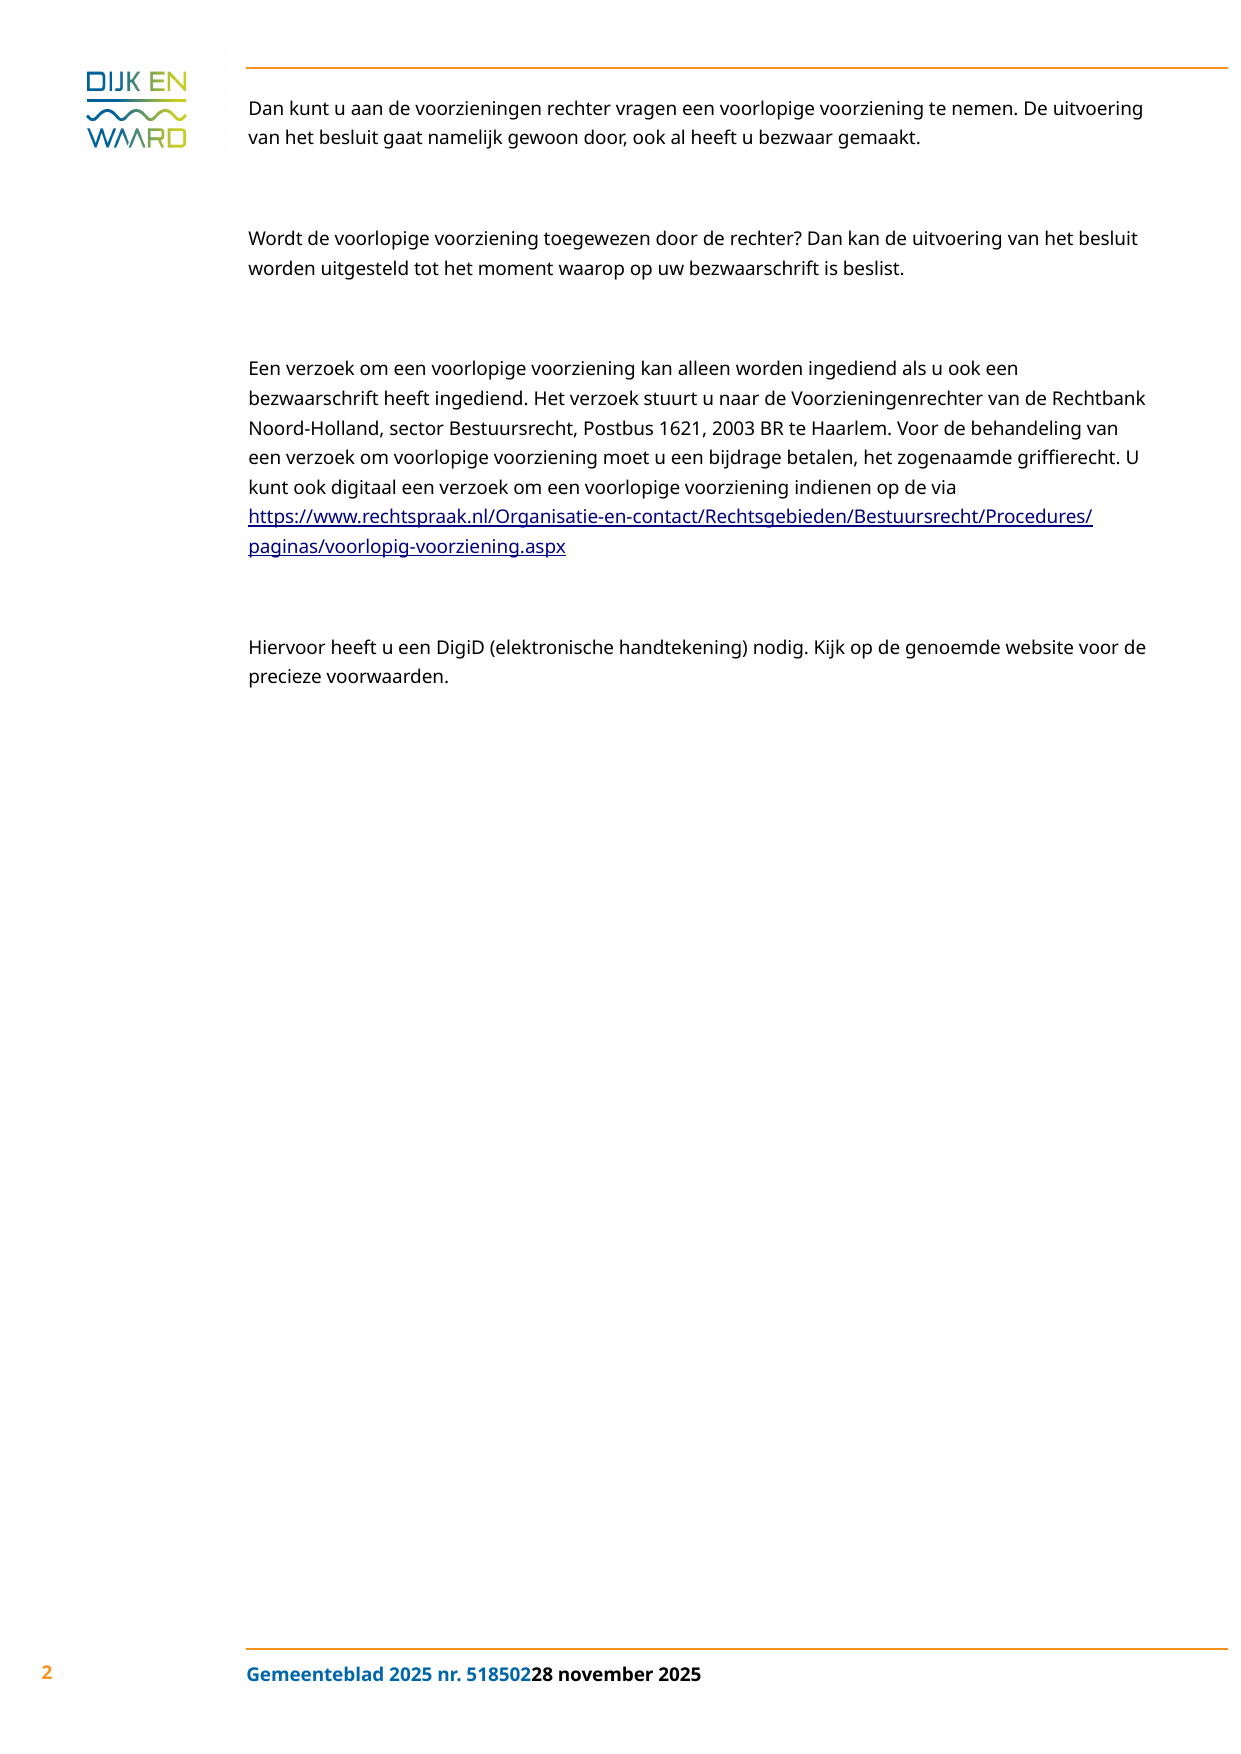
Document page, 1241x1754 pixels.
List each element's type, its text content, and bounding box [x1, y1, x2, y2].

text Dan kunt u aan de voorzieningen rechter vragen een voorlopige voorziening te nemen. De uitvoering van het besluit gaat namelijk gewoon door, ook al heeft u bezwaar gemaakt. [248, 95, 1152, 150]
text Wordt de voorlopige voorziening toegewezen door de rechter? Dan kan de uitvoering van het besluit worden uitgesteld tot het moment waarop op uw bezwaarschrift is beslist. [248, 225, 1152, 281]
text Een verzoek om een voorlopige voorziening kan alleen worden ingediend als u ook een bezwaarschrift heeft ingediend. Het verzoek stuurt u naar de Voorzieningenrechter van de Rechtbank Noord-Holland, sector Bestuursrecht, Postbus 1621, 2003 BR te Haarlem. Voor de behandeling van een verzoek om voorlopige voorziening moet u een bijdrage betalen, het zogenaamde griffierecht. U kunt ook digitaal een verzoek om een voorlopige voorziening indienen op de via https://www.rechtspraak.nl/Organisatie-en-contact/Rechtsgebieden/Bestuursrecht/Procedures/paginas/voorlopig-voorziening.aspx [248, 356, 1152, 559]
picture [41, 47, 231, 172]
text Hiervoor heeft u een DigiD (elektronische handtekening) nodig. Kijk op de genoemde website voor de precieze voorwaarden. [248, 634, 1152, 689]
